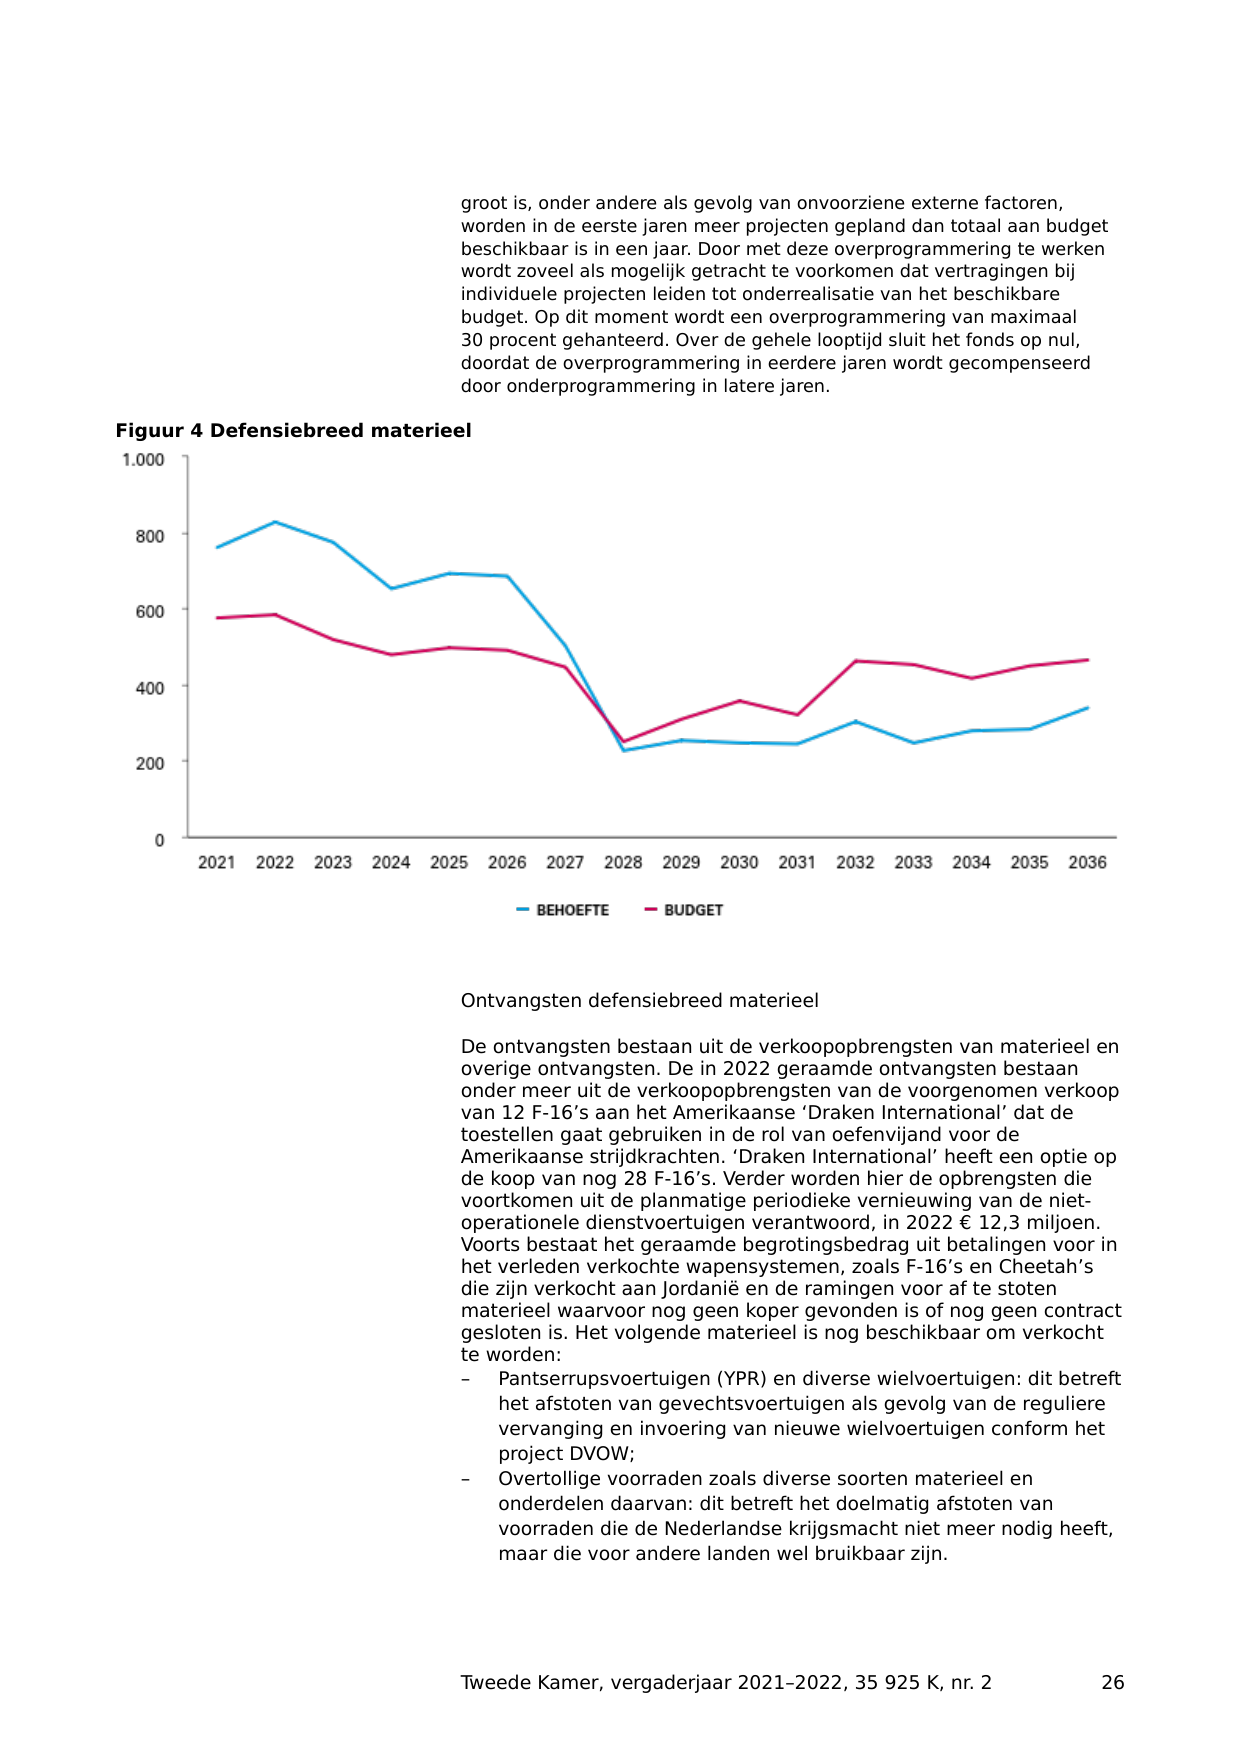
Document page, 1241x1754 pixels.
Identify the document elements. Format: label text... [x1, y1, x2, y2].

title Ontvangsten defensiebreed materieel [461, 990, 1125, 1012]
title Figuur 4 Defensiebreed materieel [115, 420, 1125, 442]
text groot is, onder andere als gevolg van onvoorziene externe factoren, worden in de eerste jaren meer projecten gepland dan totaal aan budget beschikbaar is in een jaar. Door met deze overprogrammering te werken wordt zoveel als mogelijk getracht te voorkomen dat vertragingen bij individuele projecten leiden tot onderrealisatie van het beschikbare budget. Op dit moment wordt een overprogrammering van maximaal 30 procent gehanteerd. Over de gehele looptijd sluit het fonds op nul, doordat de overprogrammering in eerdere jaren wordt gecompenseerd door onderprogrammering in latere jaren. [461, 191, 1125, 397]
list Pantserrupsvoertuigen (YPR) en diverse wielvoertuigen: dit betreft het afstoten van gevechtsvoertuigen als gevolg van de reguliere vervanging en invoering van nieuwe wielvoertuigen conform het project DVOW; [461, 1366, 1125, 1466]
list Overtollige voorraden zoals diverse soorten materieel en onderdelen daarvan: dit betreft het doelmatig afstoten van voorraden die de Nederlandse krijgsmacht niet meer nodig heeft, maar die voor andere landen wel bruikbaar zijn. [461, 1466, 1125, 1566]
text De ontvangsten bestaan uit de verkoopopbrengsten van materieel en overige ontvangsten. De in 2022 geraamde ontvangsten bestaan onder meer uit de verkoopopbrengsten van de voorgenomen verkoop van 12 F-16’s aan het Amerikaanse ‘Draken International’ dat de toestellen gaat gebruiken in de rol van oefenvijand voor de Amerikaanse strijdkrachten. ‘Draken International’ heeft een optie op de koop van nog 28 F-16’s. Verder worden hier de opbrengsten die voortkomen uit de planmatige periodieke vernieuwing van de niet-operationele dienstvoertuigen verantwoord, in 2022 € 12,3 miljoen. Voorts bestaat het geraamde begrotingsbedrag uit betalingen voor in het verleden verkochte wapensystemen, zoals F-16’s en Cheetah’s die zijn verkocht aan Jordanië en de ramingen voor af te stoten materieel waarvoor nog geen koper gevonden is of nog geen contract gesloten is. Het volgende materieel is nog beschikbaar om verkocht te worden: [461, 1036, 1125, 1366]
